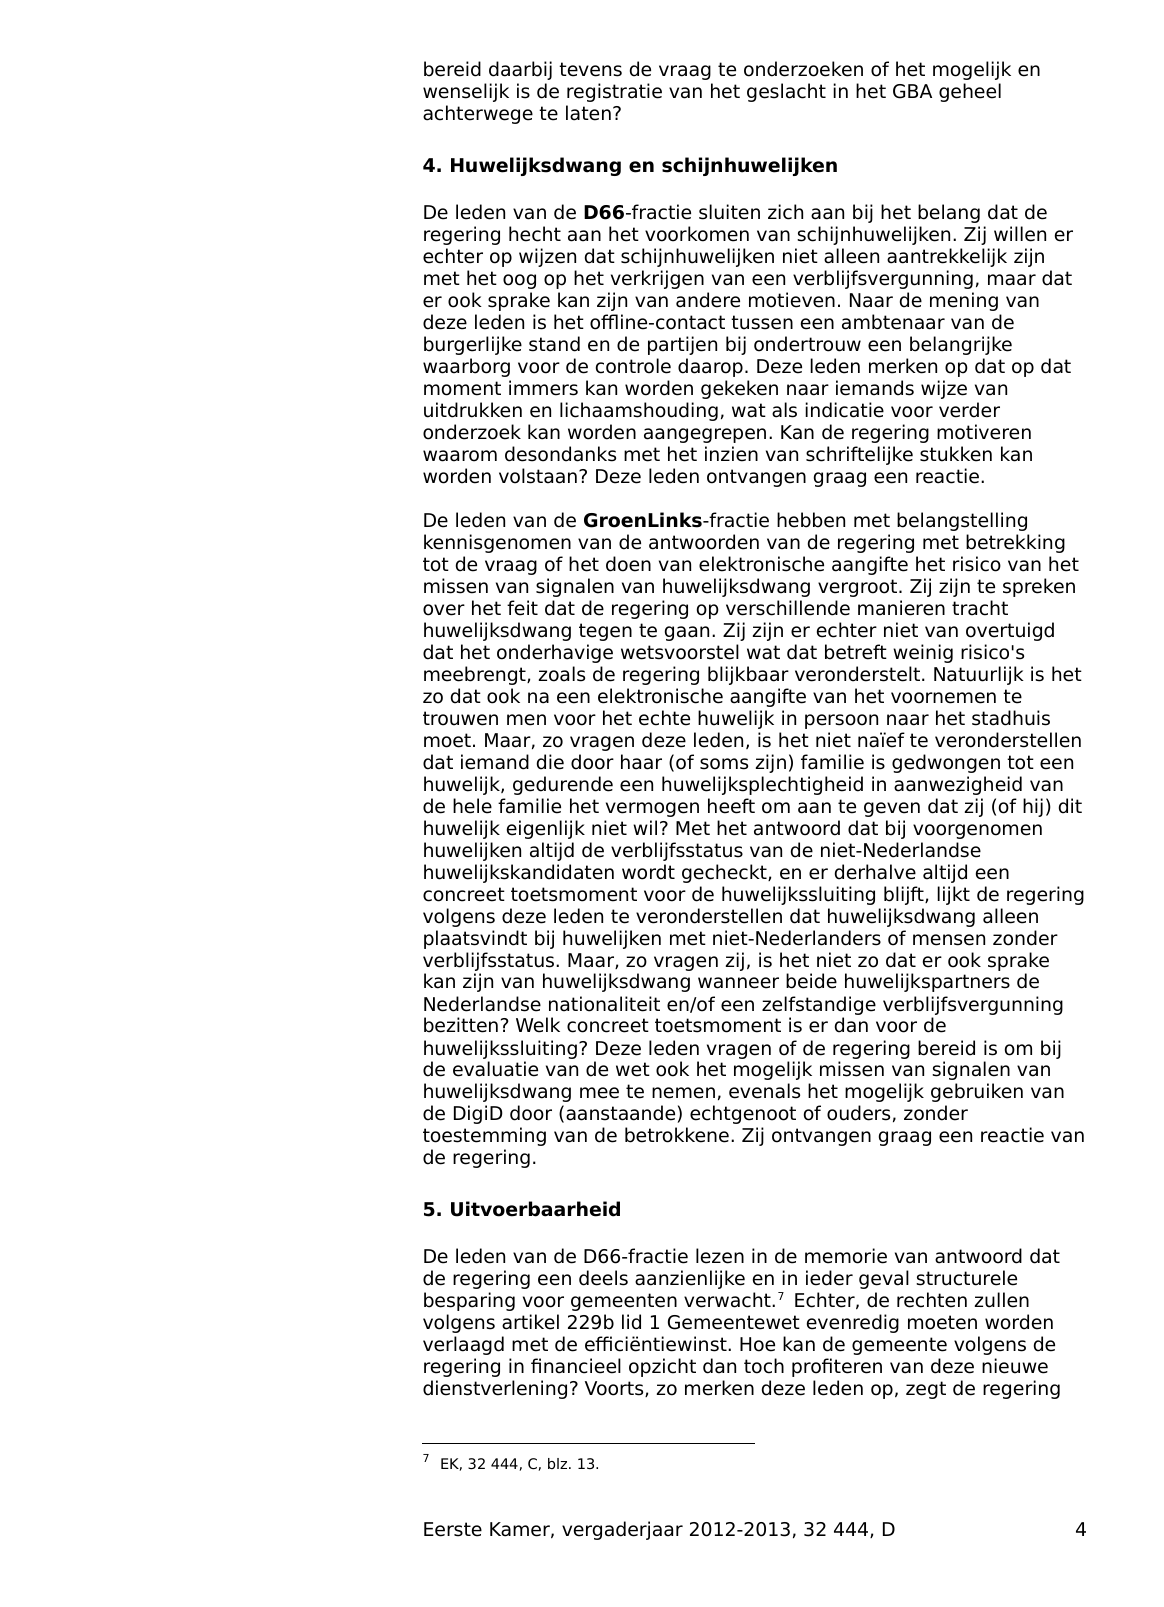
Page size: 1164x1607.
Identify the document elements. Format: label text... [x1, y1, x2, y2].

text De leden van de D66-fractie sluiten zich aan bij het belang dat de regering hecht aan het voorkomen van schijnhuwelijken. Zij willen er echter op wijzen dat schijnhuwelijken niet alleen aantrekkelijk zijn met het oog op het verkrijgen van een verblijfsvergunning, maar dat er ook sprake kan zijn van andere motieven. Naar de mening van deze leden is het offline-contact tussen een ambtenaar van de burgerlijke stand en de partijen bij ondertrouw een belangrijke waarborg voor de controle daarop. Deze leden merken op dat op dat moment immers kan worden gekeken naar iemands wijze van uitdrukken en lichaamshouding, wat als indicatie voor verder onderzoek kan worden aangegrepen. Kan de regering motiveren waarom desondanks met het inzien van schriftelijke stukken kan worden volstaan? Deze leden ontvangen graag een reactie. [422, 202, 1087, 488]
text EK, 32 444, C, blz. 13. [422, 1452, 1087, 1474]
text De leden van de GroenLinks-fractie hebben met belangstelling kennisgenomen van de antwoorden van de regering met betrekking tot de vraag of het doen van elektronische aangifte het risico van het missen van signalen van huwelijksdwang vergroot. Zij zijn te spreken over het feit dat de regering op verschillende manieren tracht huwelijksdwang tegen te gaan. Zij zijn er echter niet van overtuigd dat het onderhavige wetsvoorstel wat dat betreft weinig risico's meebrengt, zoals de regering blijkbaar veronderstelt. Natuurlijk is het zo dat ook na een elektronische aangifte van het voornemen te trouwen men voor het echte huwelijk in persoon naar het stadhuis moet. Maar, zo vragen deze leden, is het niet naïef te veronderstellen dat iemand die door haar (of soms zijn) familie is gedwongen tot een huwelijk, gedurende een huwelijksplechtigheid in aanwezigheid van de hele familie het vermogen heeft om aan te geven dat zij (of hij) dit huwelijk eigenlijk niet wil? Met het antwoord dat bij voorgenomen huwelijken altijd de verblijfsstatus van de niet-Nederlandse huwelijkskandidaten wordt gecheckt, en er derhalve altijd een concreet toetsmoment voor de huwelijkssluiting blijft, lijkt de regering volgens deze leden te veronderstellen dat huwelijksdwang alleen plaatsvindt bij huwelijken met niet-Nederlanders of mensen zonder verblijfsstatus. Maar, zo vragen zij, is het niet zo dat er ook sprake kan zijn van huwelijksdwang wanneer beide huwelijkspartners de Nederlandse nationaliteit en/of een zelfstandige verblijfsvergunning bezitten? Welk concreet toetsmoment is er dan voor de huwelijkssluiting? Deze leden vragen of de regering bereid is om bij de evaluatie van de wet ook het mogelijk missen van signalen van huwelijksdwang mee te nemen, evenals het mogelijk gebruiken van de DigiD door (aanstaande) echtgenoot of ouders, zonder toestemming van de betrokkene. Zij ontvangen graag een reactie van de regering. [422, 510, 1087, 1169]
subtitle 4. Huwelijksdwang en schijnhuwelijken [422, 155, 1087, 177]
text De leden van de D66-fractie lezen in de memorie van antwoord dat de regering een deels aanzienlijke en in ieder geval structurele besparing voor gemeenten verwacht. Echter, de rechten zullen volgens artikel 229b lid 1 Gemeentewet evenredig moeten worden verlaagd met de efficiëntiewinst. Hoe kan de gemeente volgens de regering in financieel opzicht dan toch profiteren van deze nieuwe dienstverlening? Voorts, zo merken deze leden op, zegt de regering [422, 1246, 1087, 1400]
text bereid daarbij tevens de vraag te onderzoeken of het mogelijk en wenselijk is de registratie van het geslacht in het GBA geheel achterwege te laten? [422, 59, 1087, 125]
subtitle 5. Uitvoerbaarheid [422, 1199, 1087, 1221]
